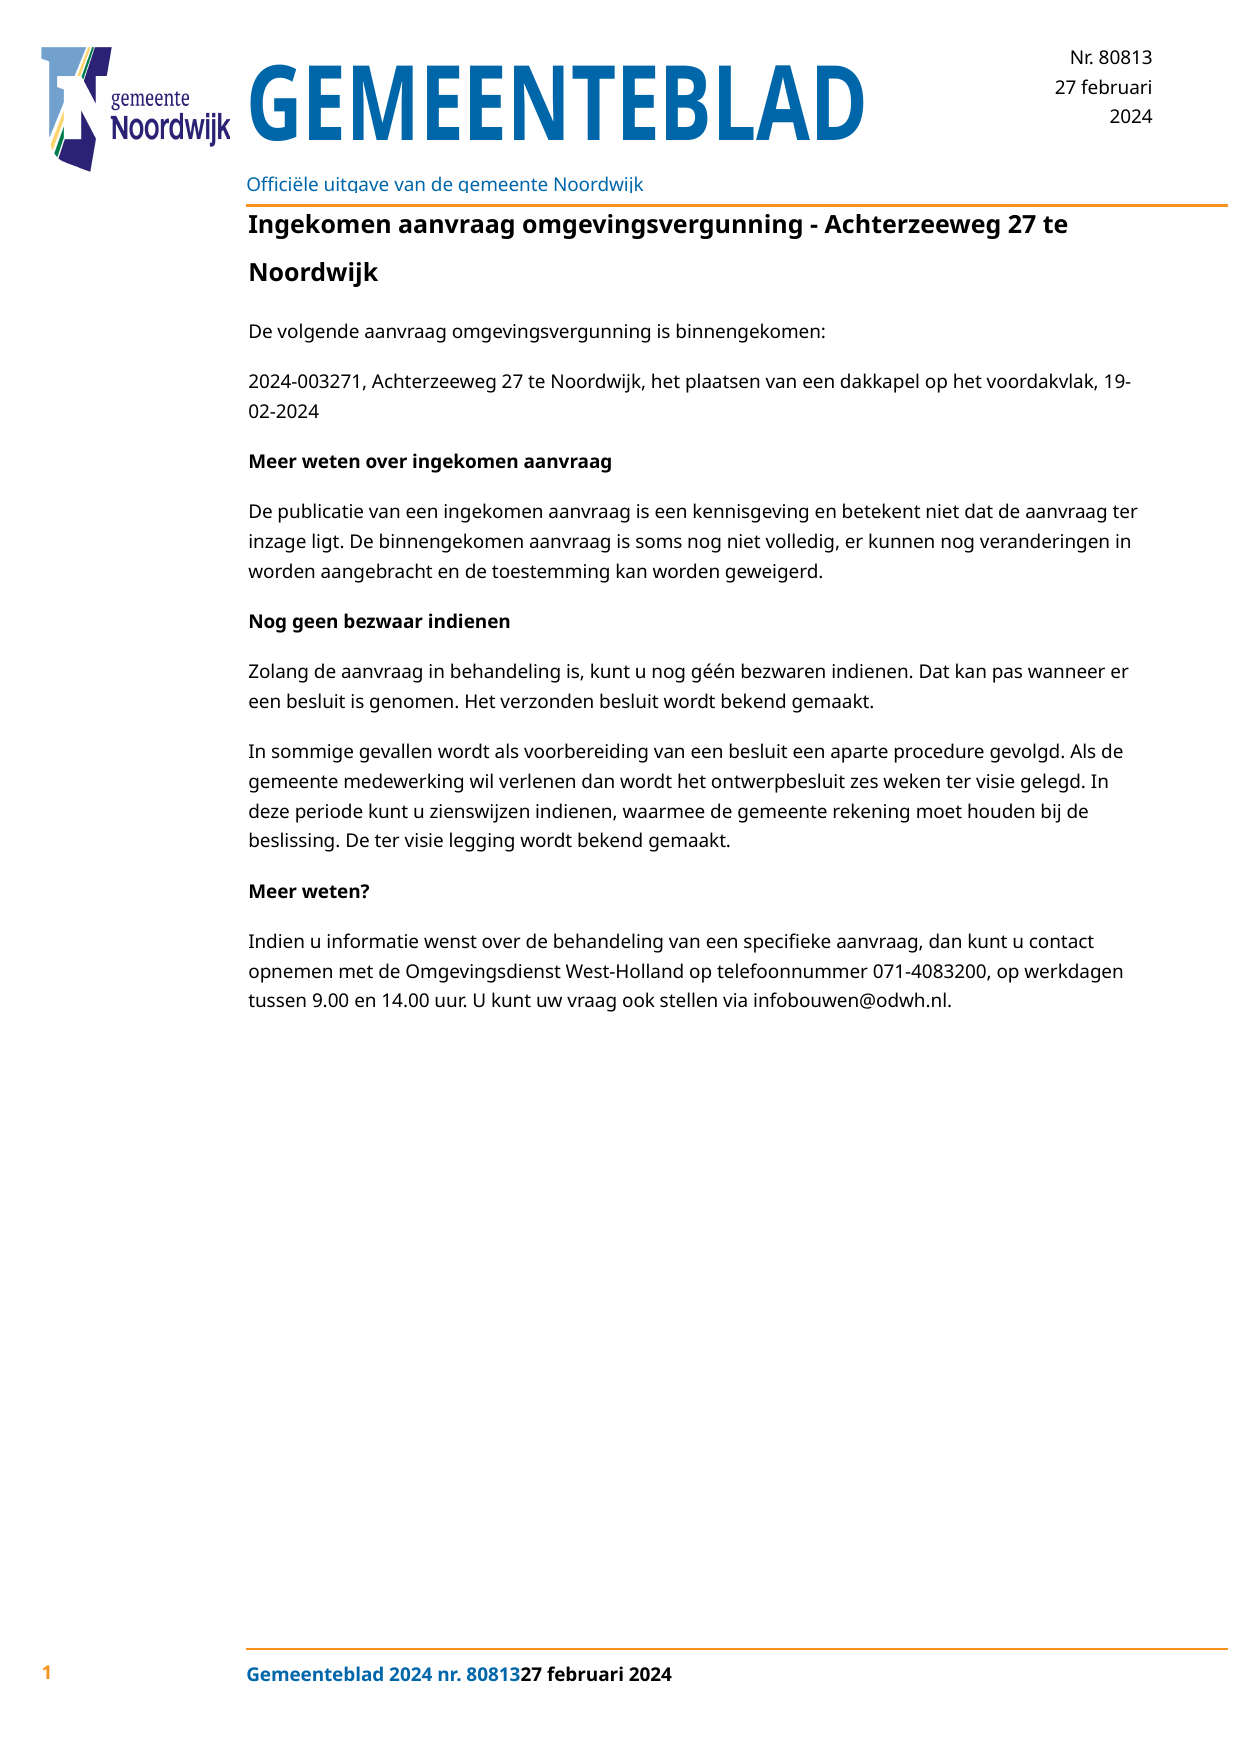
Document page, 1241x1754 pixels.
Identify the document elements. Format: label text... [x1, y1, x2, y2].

text Zolang de aanvraag in behandeling is, kunt u nog géén bezwaren indienen. Dat kan pas wanneer er een besluit is genomen. Het verzonden besluit wordt bekend gemaakt. [248, 659, 1152, 714]
text In sommige gevallen wordt als voorbereiding van een besluit een aparte procedure gevolgd. Als de gemeente medewerking wil verlenen dan wordt het ontwerpbesluit zes weken ter visie gelegd. In deze periode kunt u zienswijzen indienen, waarmee de gemeente rekening moet houden bij de beslissing. De ter visie legging wordt bekend gemaakt. [248, 739, 1152, 853]
text Ingekomen aanvraag omgevingsvergunning - Achterzeeweg 27 te Noordwijk [248, 207, 1152, 288]
picture [41, 47, 231, 172]
text De volgende aanvraag omgevingsvergunning is binnengekomen: [248, 318, 1152, 344]
text Meer weten? [248, 878, 1152, 904]
text 2024-003271, Achterzeeweg 27 te Noordwijk, het plaatsen van een dakkapel op het voordakvlak, 19-02-2024 [248, 368, 1152, 424]
text Nog geen bezwaar indienen [248, 608, 1152, 634]
text De publicatie van een ingekomen aanvraag is een kennisgeving en betekent niet dat de aanvraag ter inzage ligt. De binnengekomen aanvraag is soms nog niet volledig, er kunnen nog veranderingen in worden aangebracht en de toestemming kan worden geweigerd. [248, 499, 1152, 584]
text Indien u informatie wenst over de behandeling van een specifieke aanvraag, dan kunt u contact opnemen met de Omgevingsdienst West-Holland op telefoonnummer 071-4083200, op werkdagen tussen 9.00 en 14.00 uur. U kunt uw vraag ook stellen via infobouwen@odwh.nl. [248, 928, 1152, 1013]
text Meer weten over ingekomen aanvraag [248, 448, 1152, 474]
